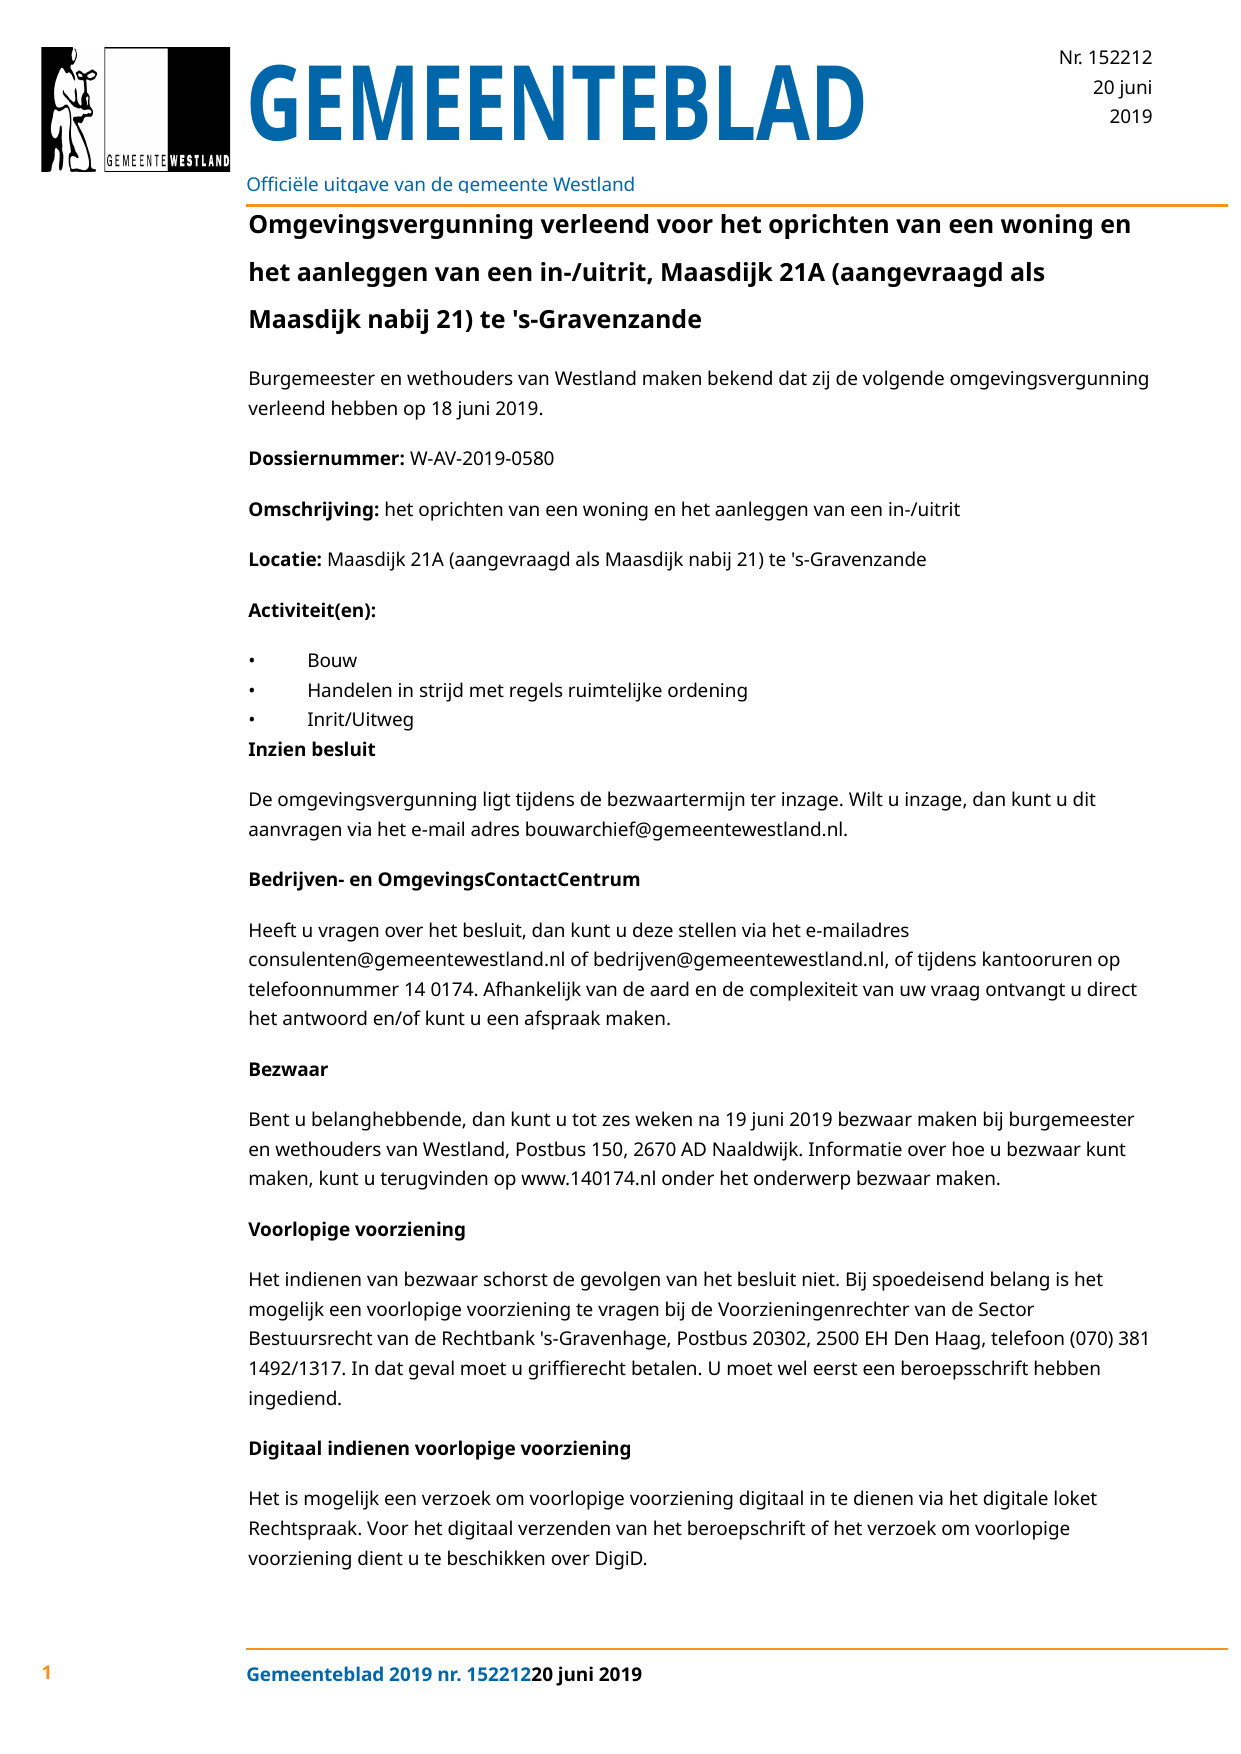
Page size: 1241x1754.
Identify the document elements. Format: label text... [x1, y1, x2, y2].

text Burgemeester en wethouders van Westland maken bekend dat zij de volgende omgevingsvergunning verleend hebben op 18 juni 2019. [248, 366, 1152, 421]
list Inrit/Uitweg [248, 706, 1152, 732]
text Activiteit(en): [248, 597, 1152, 622]
text Omschrijving: het oprichten van een woning en het aanleggen van een in-/uitrit [248, 496, 1152, 522]
text Inzien besluit [248, 736, 1152, 762]
text Omgevingsvergunning verleend voor het oprichten van een woning en het aanleggen van een in-/uitrit, Maasdijk 21A (aangevraagd als Maasdijk nabij 21) te 's-Gravenzande [248, 207, 1152, 336]
text Voorlopige voorziening [248, 1216, 1152, 1242]
list Handelen in strijd met regels ruimtelijke ordening [248, 677, 1152, 702]
text Het indienen van bezwaar schorst de gevolgen van het besluit niet. Bij spoedeisend belang is het mogelijk een voorlopige voorziening te vragen bij de Voorzieningenrechter van de Sector Bestuursrecht van de Rechtbank 's-Gravenhage, Postbus 20302, 2500 EH Den Haag, telefoon (070) 381 1492/1317. In dat geval moet u griffierecht betalen. U moet wel eerst een beroepsschrift hebben ingediend. [248, 1266, 1152, 1410]
text Locatie: Maasdijk 21A (aangevraagd als Maasdijk nabij 21) te 's-Gravenzande [248, 546, 1152, 572]
text Het is mogelijk een verzoek om voorlopige voorziening digitaal in te dienen via het digitale loket Rechtspraak. Voor het digitaal verzenden van het beroepschrift of het verzoek om voorlopige voorziening dient u te beschikken over DigiD. [248, 1486, 1152, 1570]
picture [41, 47, 231, 172]
text Dossiernummer: W-AV-2019-0580 [248, 446, 1152, 471]
text Bezwaar [248, 1056, 1152, 1082]
text Digitaal indienen voorlopige voorziening [248, 1435, 1152, 1461]
text De omgevingsvergunning ligt tijdens de bezwaartermijn ter inzage. Wilt u inzage, dan kunt u dit aanvragen via het e-mail adres bouwarchief@gemeentewestland.nl. [248, 786, 1152, 842]
text Bent u belanghebbende, dan kunt u tot zes weken na 19 juni 2019 bezwaar maken bij burgemeester en wethouders van Westland, Postbus 150, 2670 AD Naaldwijk. Informatie over hoe u bezwaar kunt maken, kunt u terugvinden op www.140174.nl onder het onderwerp bezwaar maken. [248, 1106, 1152, 1191]
text Heeft u vragen over het besluit, dan kunt u deze stellen via het e-mailadres consulenten@gemeentewestland.nl of bedrijven@gemeentewestland.nl, of tijdens kantooruren op telefoonnummer 14 0174. Afhankelijk van de aard en de complexiteit van uw vraag ontvangt u direct het antwoord en/of kunt u een afspraak maken. [248, 917, 1152, 1031]
list Bouw [248, 647, 1152, 673]
text Bedrijven- en OmgevingsContactCentrum [248, 866, 1152, 892]
